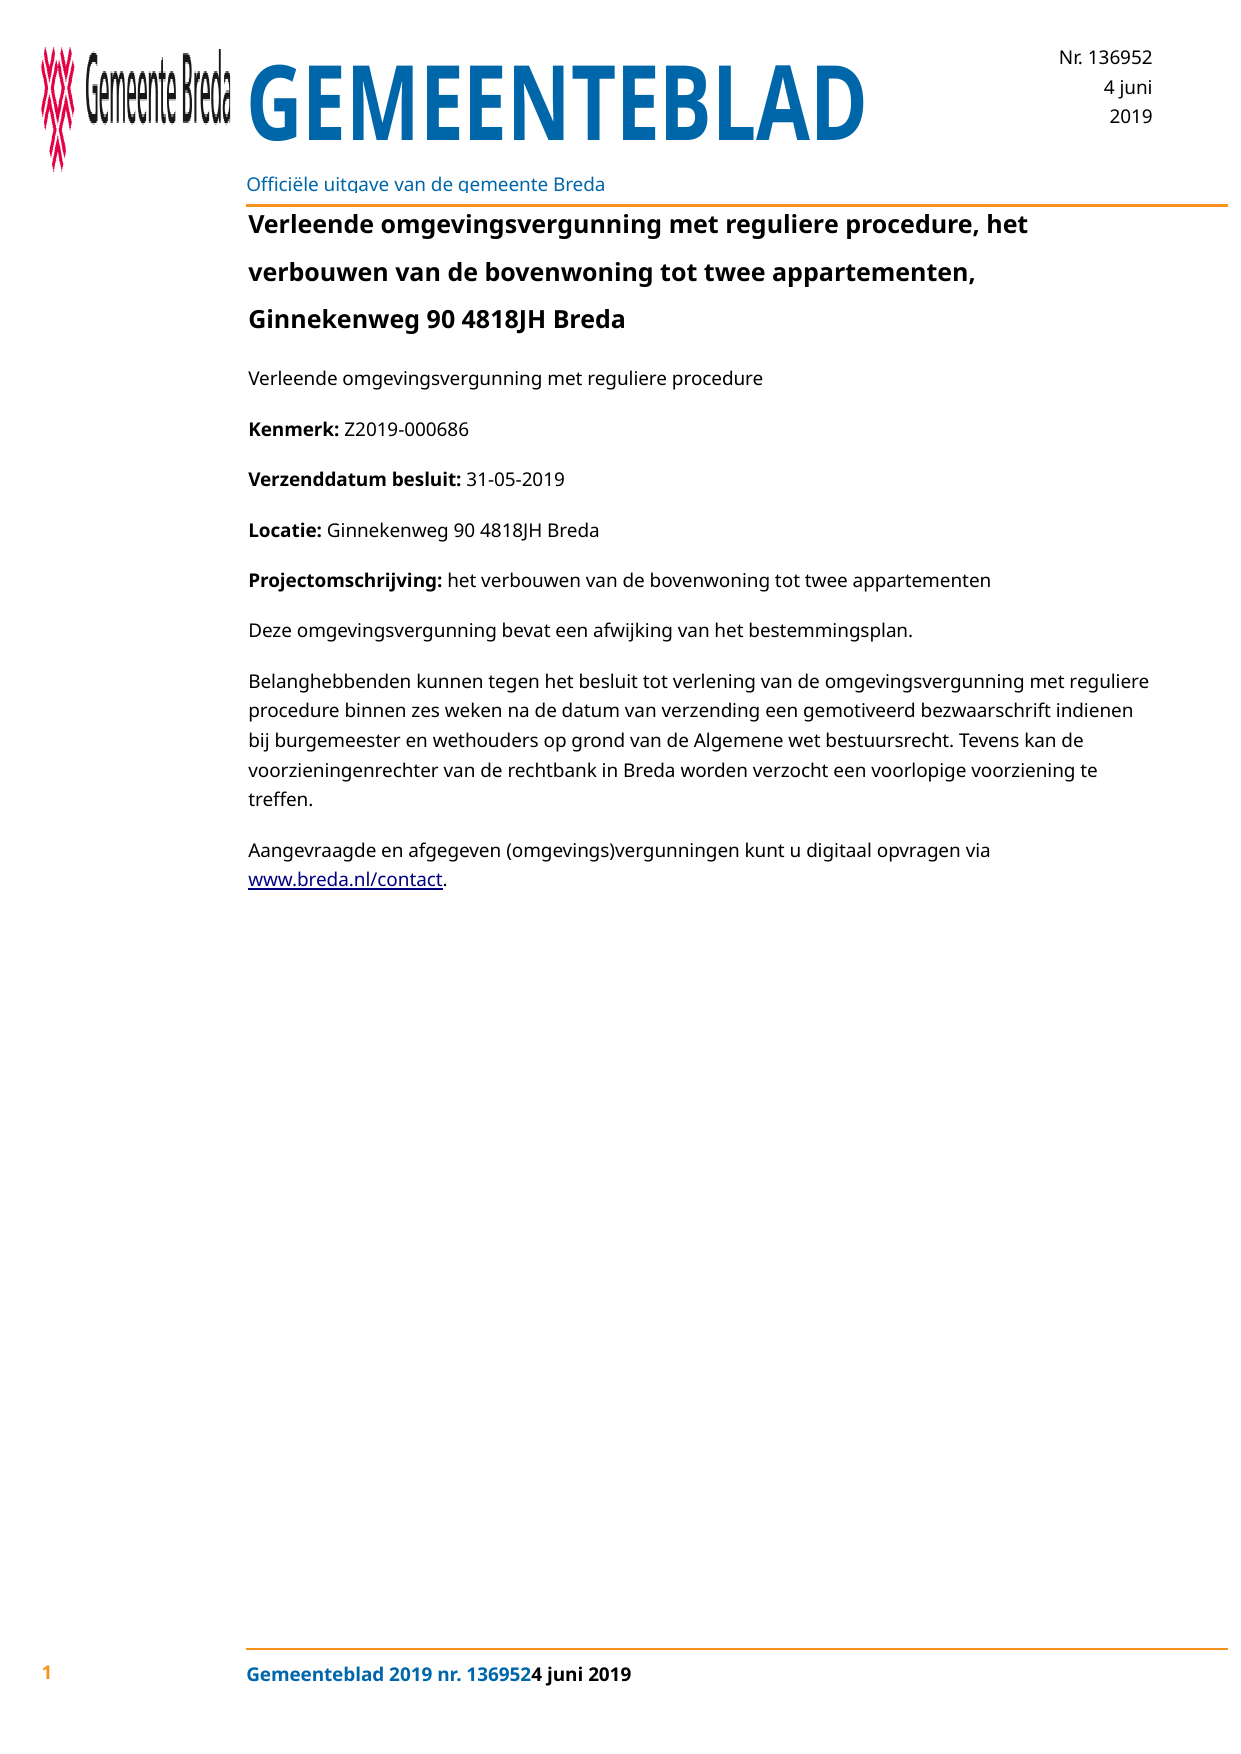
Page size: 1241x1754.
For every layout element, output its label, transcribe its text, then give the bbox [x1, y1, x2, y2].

text Kenmerk: Z2019-000686 [248, 416, 1152, 442]
text Verleende omgevingsvergunning met reguliere procedure, het verbouwen van de bovenwoning tot twee appartementen, Ginnekenweg 90 4818JH Breda [248, 207, 1152, 336]
text Aangevraagde en afgegeven (omgevings)vergunningen kunt u digitaal opvragen via www.breda.nl/contact. [248, 837, 1152, 892]
text Verzenddatum besluit: 31-05-2019 [248, 466, 1152, 492]
text Projectomschrijving: het verbouwen van de bovenwoning tot twee appartementen [248, 567, 1152, 593]
text Verleende omgevingsvergunning met reguliere procedure [248, 366, 1152, 391]
text Deze omgevingsvergunning bevat een afwijking van het bestemmingsplan. [248, 618, 1152, 643]
text Belanghebbenden kunnen tegen het besluit tot verlening van de omgevingsvergunning met reguliere procedure binnen zes weken na de datum van verzending een gemotiveerd bezwaarschrift indienen bij burgemeester en wethouders op grond van de Algemene wet bestuursrecht. Tevens kan de voorzieningenrechter van de rechtbank in Breda worden verzocht een voorlopige voorziening te treffen. [248, 668, 1152, 812]
text Locatie: Ginnekenweg 90 4818JH Breda [248, 517, 1152, 542]
picture [41, 47, 231, 172]
